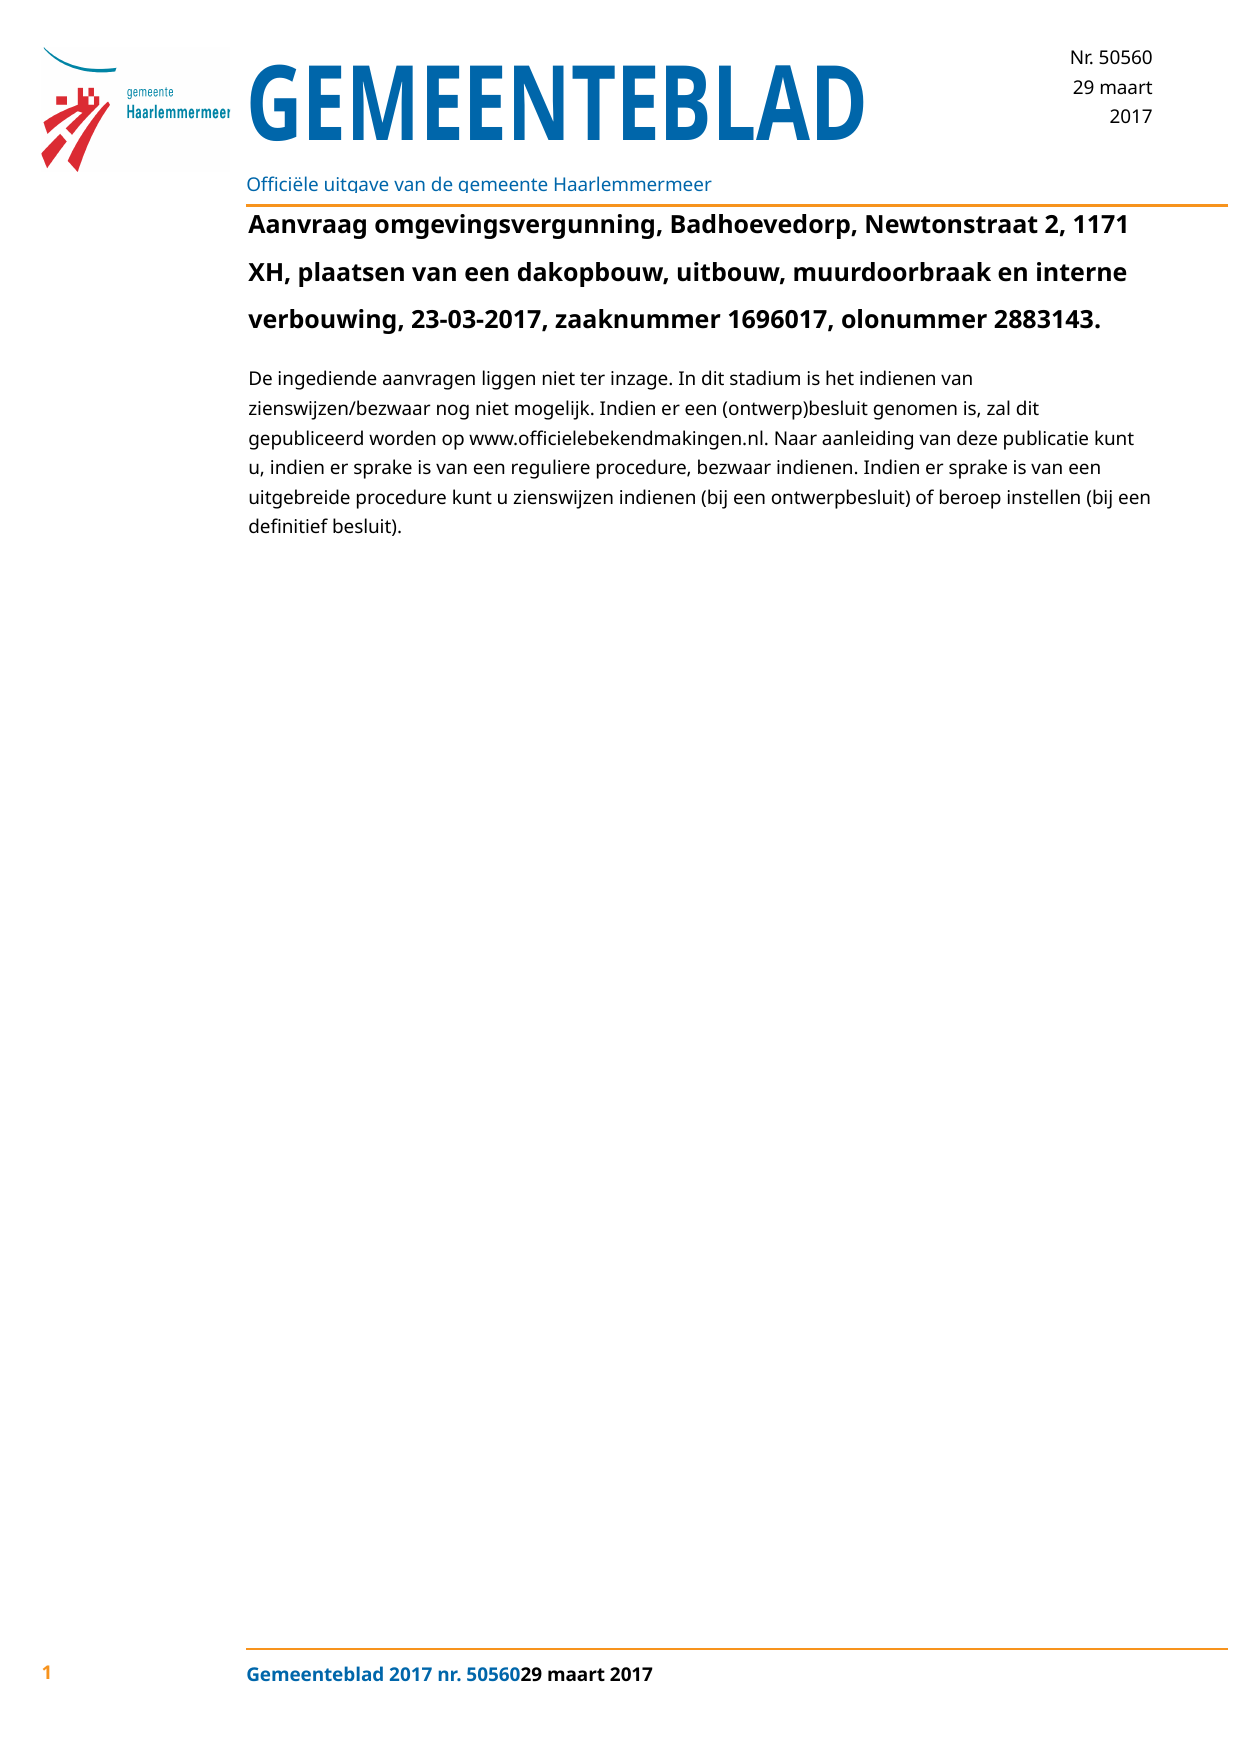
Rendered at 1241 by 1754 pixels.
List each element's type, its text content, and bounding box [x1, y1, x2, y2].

text Aanvraag omgevingsvergunning, Badhoevedorp, Newtonstraat 2, 1171 XH, plaatsen van een dakopbouw, uitbouw, muurdoorbraak en interne verbouwing, 23-03-2017, zaaknummer 1696017, olonummer 2883143. [248, 207, 1152, 336]
picture [41, 47, 231, 172]
text De ingediende aanvragen liggen niet ter inzage. In dit stadium is het indienen van zienswijzen/bezwaar nog niet mogelijk. Indien er een (ontwerp)besluit genomen is, zal dit gepubliceerd worden op www.officielebekendmakingen.nl. Naar aanleiding van deze publicatie kunt u, indien er sprake is van een reguliere procedure, bezwaar indienen. Indien er sprake is van een uitgebreide procedure kunt u zienswijzen indienen (bij een ontwerpbesluit) of beroep instellen (bij een definitief besluit). [248, 366, 1152, 539]
